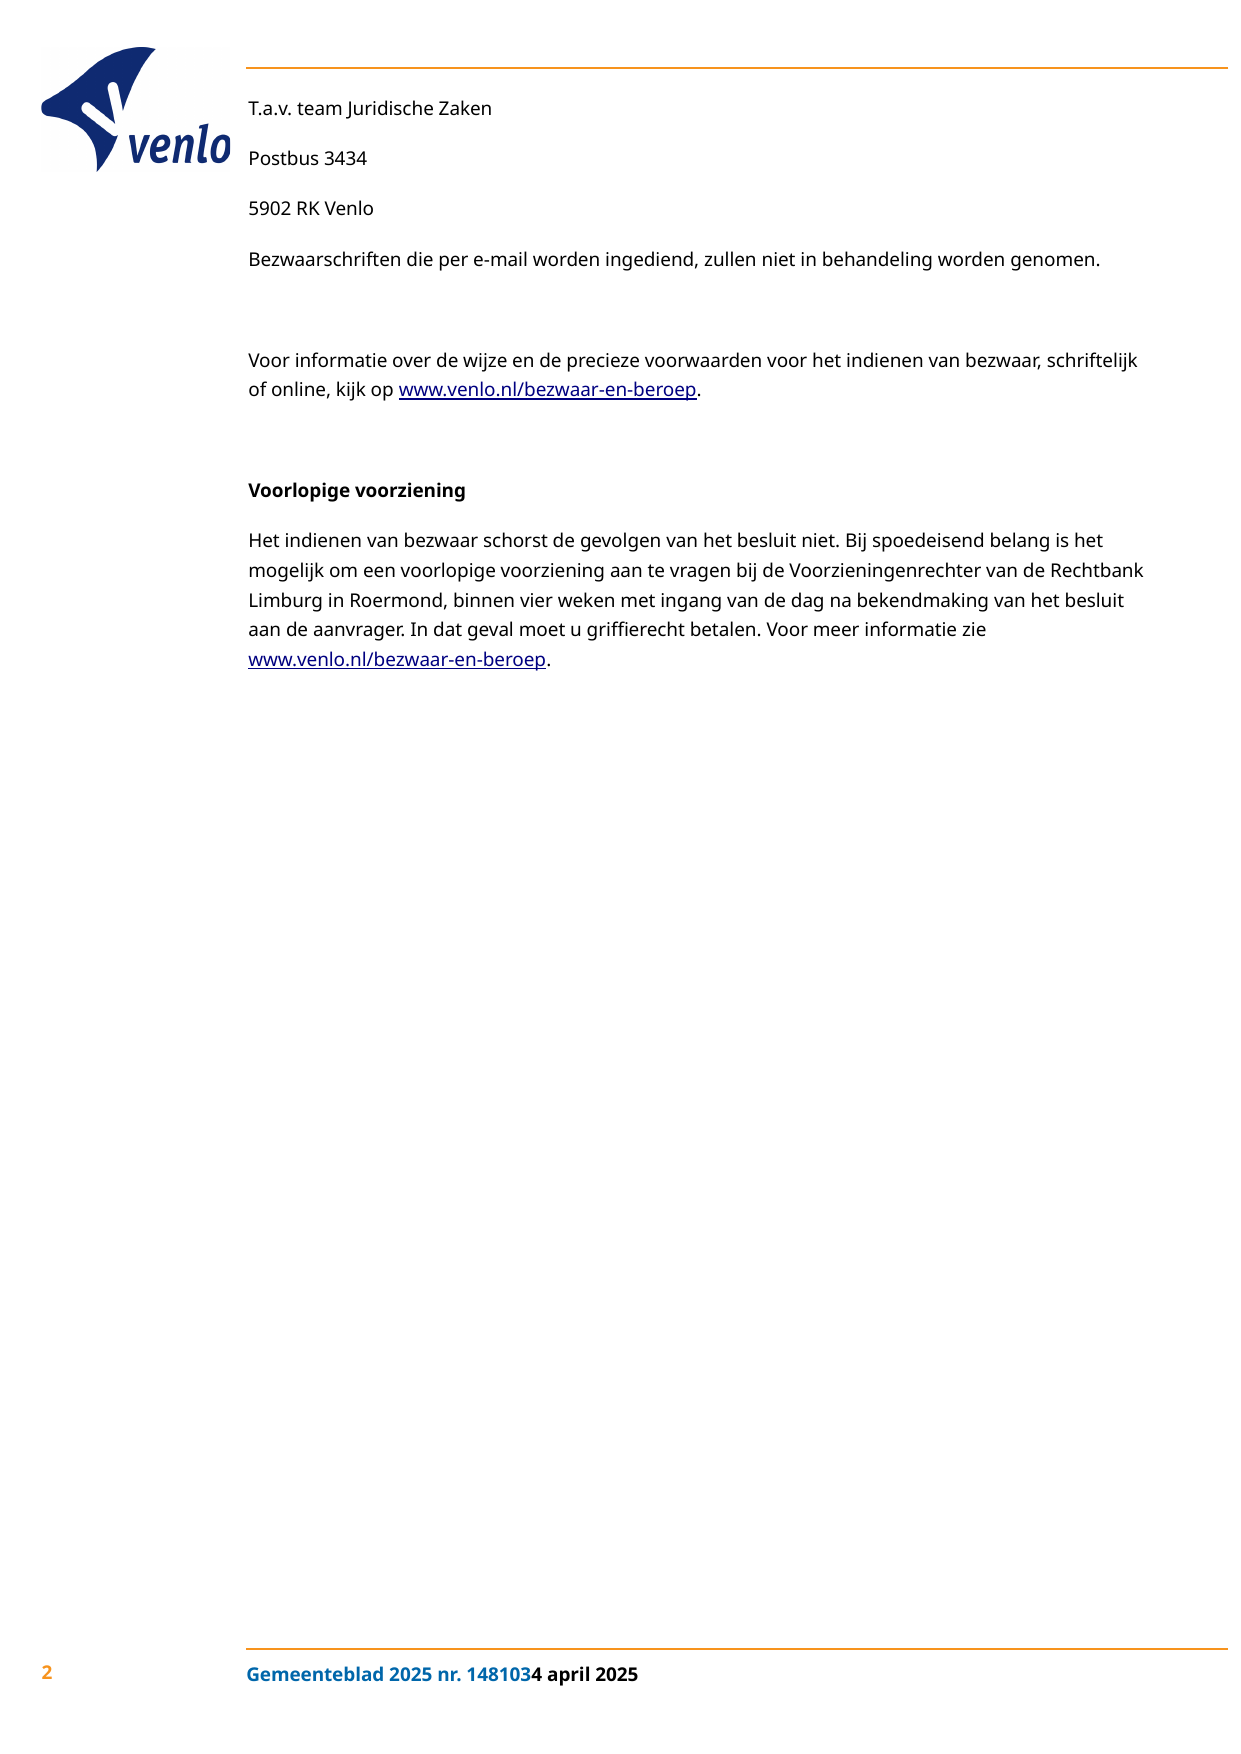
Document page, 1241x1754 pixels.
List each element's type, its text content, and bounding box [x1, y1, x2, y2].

text T.a.v. team Juridische Zaken [248, 95, 1152, 121]
text Bezwaarschriften die per e-mail worden ingediend, zullen niet in behandeling worden genomen. [248, 246, 1152, 272]
text Voorlopige voorziening [248, 477, 1152, 503]
text Het indienen van bezwaar schorst de gevolgen van het besluit niet. Bij spoedeisend belang is het mogelijk om een voorlopige voorziening aan te vragen bij de Voorzieningenrechter van de Rechtbank Limburg in Roermond, binnen vier weken met ingang van de dag na bekendmaking van het besluit aan de aanvrager. In dat geval moet u griffierecht betalen. Voor meer informatie zie www.venlo.nl/bezwaar-en-beroep. [248, 528, 1152, 672]
text Voor informatie over de wijze en de precieze voorwaarden voor het indienen van bezwaar, schriftelijk of online, kijk op www.venlo.nl/bezwaar-en-beroep. [248, 347, 1152, 402]
text 5902 RK Venlo [248, 196, 1152, 221]
text Postbus 3434 [248, 145, 1152, 171]
picture [41, 47, 231, 172]
